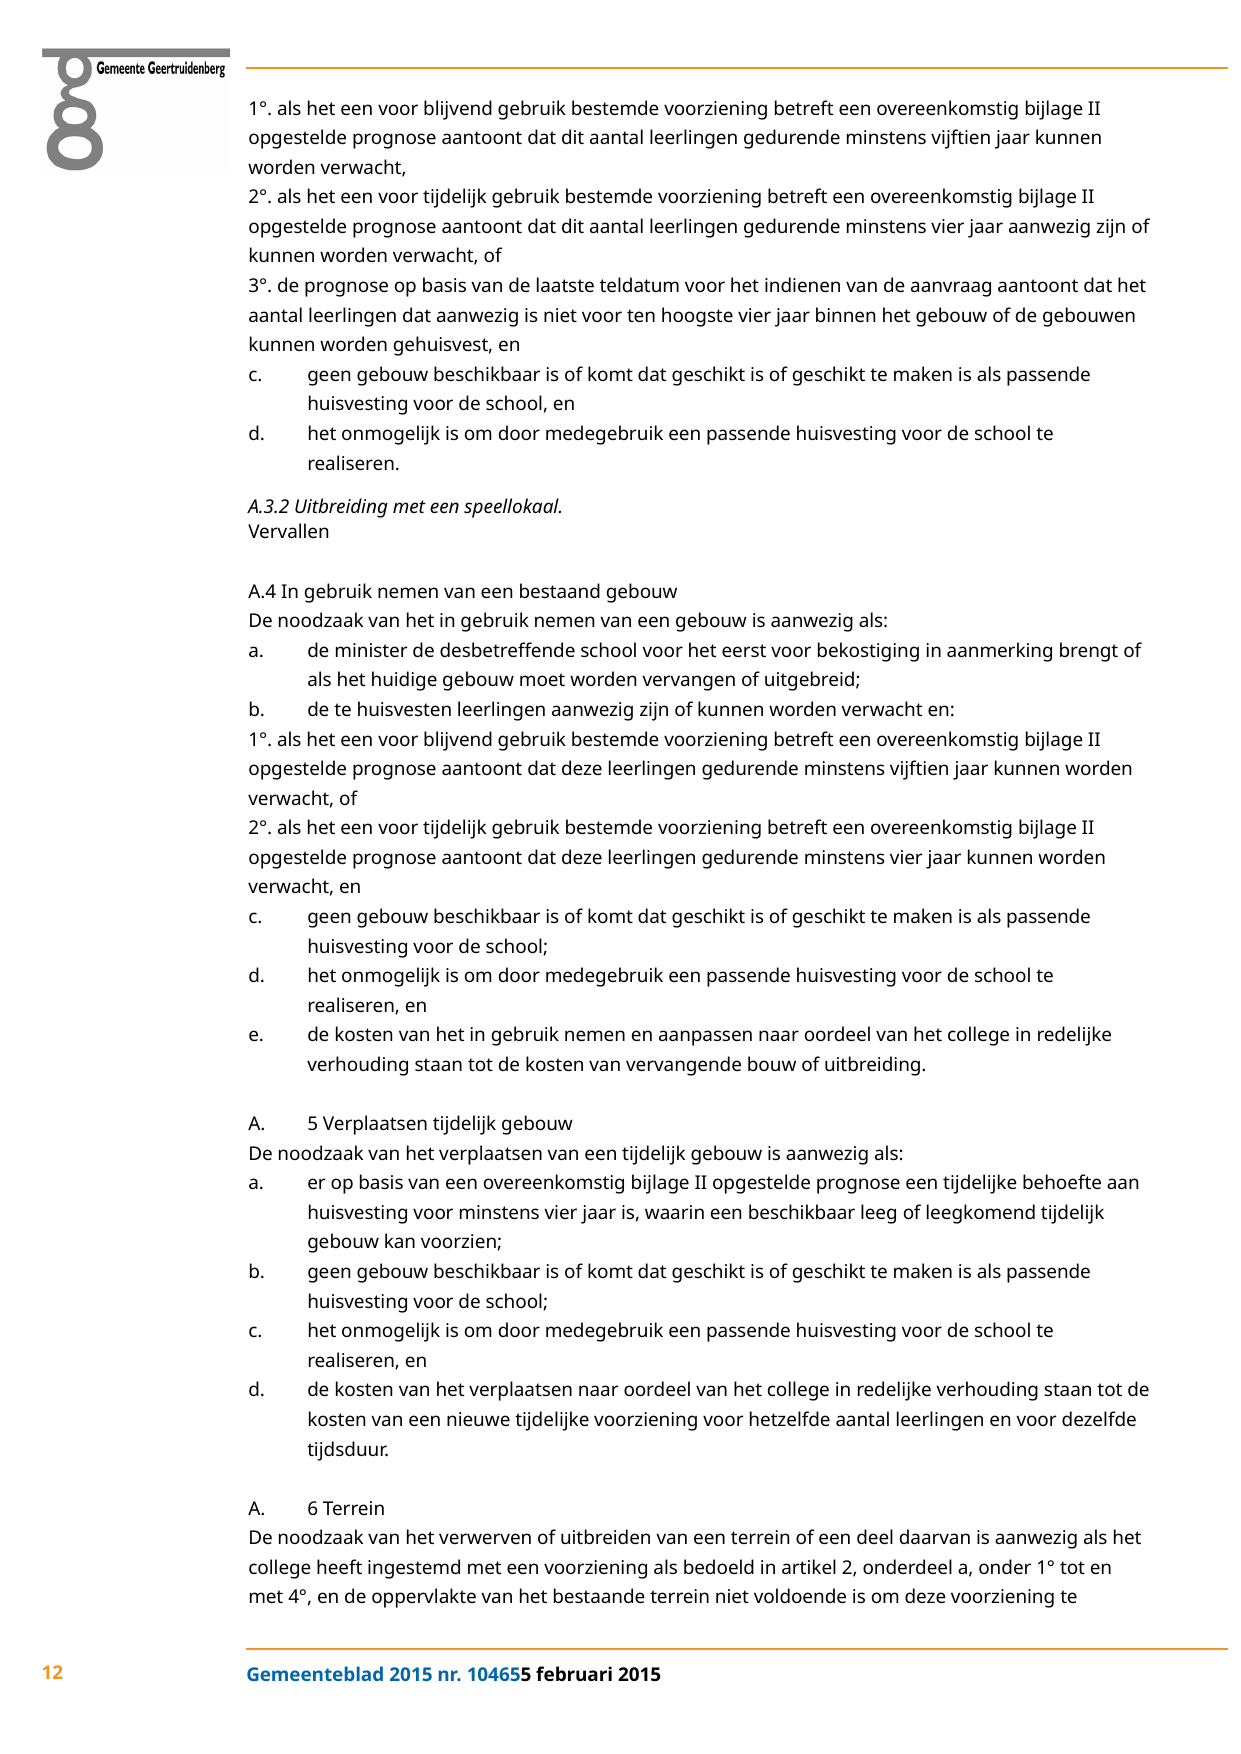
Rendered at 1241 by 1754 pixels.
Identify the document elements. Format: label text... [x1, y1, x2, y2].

list geen gebouw beschikbaar is of komt dat geschikt is of geschikt te maken is als passende huisvesting voor de school; [248, 1258, 1152, 1313]
list er op basis van een overeenkomstig bijlage II opgestelde prognose een tijdelijke behoefte aan huisvesting voor minstens vier jaar is, waarin een beschikbaar leeg of leegkomend tijdelijk gebouw kan voorzien; [248, 1169, 1152, 1254]
list de minister de desbetreffende school voor het eerst voor bekostiging in aanmerking brengt of als het huidige gebouw moet worden vervangen of uitgebreid; [248, 637, 1152, 692]
text 2°. als het een voor tijdelijk gebruik bestemde voorziening betreft een overeenkomstig bijlage II opgestelde prognose aantoont dat dit aantal leerlingen gedurende minstens vier jaar aanwezig zijn of kunnen worden verwacht, of [248, 183, 1152, 268]
text Vervallen [248, 519, 1152, 544]
picture [41, 47, 231, 172]
list 6 Terrein [248, 1495, 1152, 1521]
list geen gebouw beschikbaar is of komt dat geschikt is of geschikt te maken is als passende huisvesting voor de school, en [248, 361, 1152, 416]
text 1°. als het een voor blijvend gebruik bestemde voorziening betreft een overeenkomstig bijlage II opgestelde prognose aantoont dat deze leerlingen gedurende minstens vijftien jaar kunnen worden verwacht, of [248, 726, 1152, 811]
list de kosten van het in gebruik nemen en aanpassen naar oordeel van het college in redelijke verhouding staan tot de kosten van vervangende bouw of uitbreiding. [248, 1022, 1152, 1077]
text 1°. als het een voor blijvend gebruik bestemde voorziening betreft een overeenkomstig bijlage II opgestelde prognose aantoont dat dit aantal leerlingen gedurende minstens vijftien jaar kunnen worden verwacht, [248, 95, 1152, 180]
list geen gebouw beschikbaar is of komt dat geschikt is of geschikt te maken is als passende huisvesting voor de school; [248, 903, 1152, 958]
text 2°. als het een voor tijdelijk gebruik bestemde voorziening betreft een overeenkomstig bijlage II opgestelde prognose aantoont dat deze leerlingen gedurende minstens vier jaar kunnen worden verwacht, en [248, 814, 1152, 899]
text 3°. de prognose op basis van de laatste teldatum voor het indienen van de aanvraag aantoont dat het aantal leerlingen dat aanwezig is niet voor ten hoogste vier jaar binnen het gebouw of de gebouwen kunnen worden gehuisvest, en [248, 272, 1152, 357]
list het onmogelijk is om door medegebruik een passende huisvesting voor de school te realiseren. [248, 420, 1152, 476]
list het onmogelijk is om door medegebruik een passende huisvesting voor de school te realiseren, en [248, 1317, 1152, 1373]
text De noodzaak van het verplaatsen van een tijdelijk gebouw is aanwezig als: [248, 1140, 1152, 1166]
text De noodzaak van het verwerven of uitbreiden van een terrein of een deel daarvan is aanwezig als het college heeft ingestemd met een voorziening als bedoeld in artikel 2, onderdeel a, onder 1° tot en met 4°, en de oppervlakte van het bestaande terrein niet voldoende is om deze voorziening te [248, 1524, 1152, 1609]
text A.3.2 Uitbreiding met een speellokaal. [248, 493, 1152, 519]
list 5 Verplaatsen tijdelijk gebouw [248, 1110, 1152, 1136]
text De noodzaak van het in gebruik nemen van een gebouw is aanwezig als: [248, 607, 1152, 633]
list de te huisvesten leerlingen aanwezig zijn of kunnen worden verwacht en: [248, 696, 1152, 722]
list het onmogelijk is om door medegebruik een passende huisvesting voor de school te realiseren, en [248, 962, 1152, 1018]
list de kosten van het verplaatsen naar oordeel van het college in redelijke verhouding staan tot de kosten van een nieuwe tijdelijke voorziening voor hetzelfde aantal leerlingen en voor dezelfde tijdsduur. [248, 1377, 1152, 1461]
text A.4 In gebruik nemen van een bestaand gebouw [248, 578, 1152, 603]
